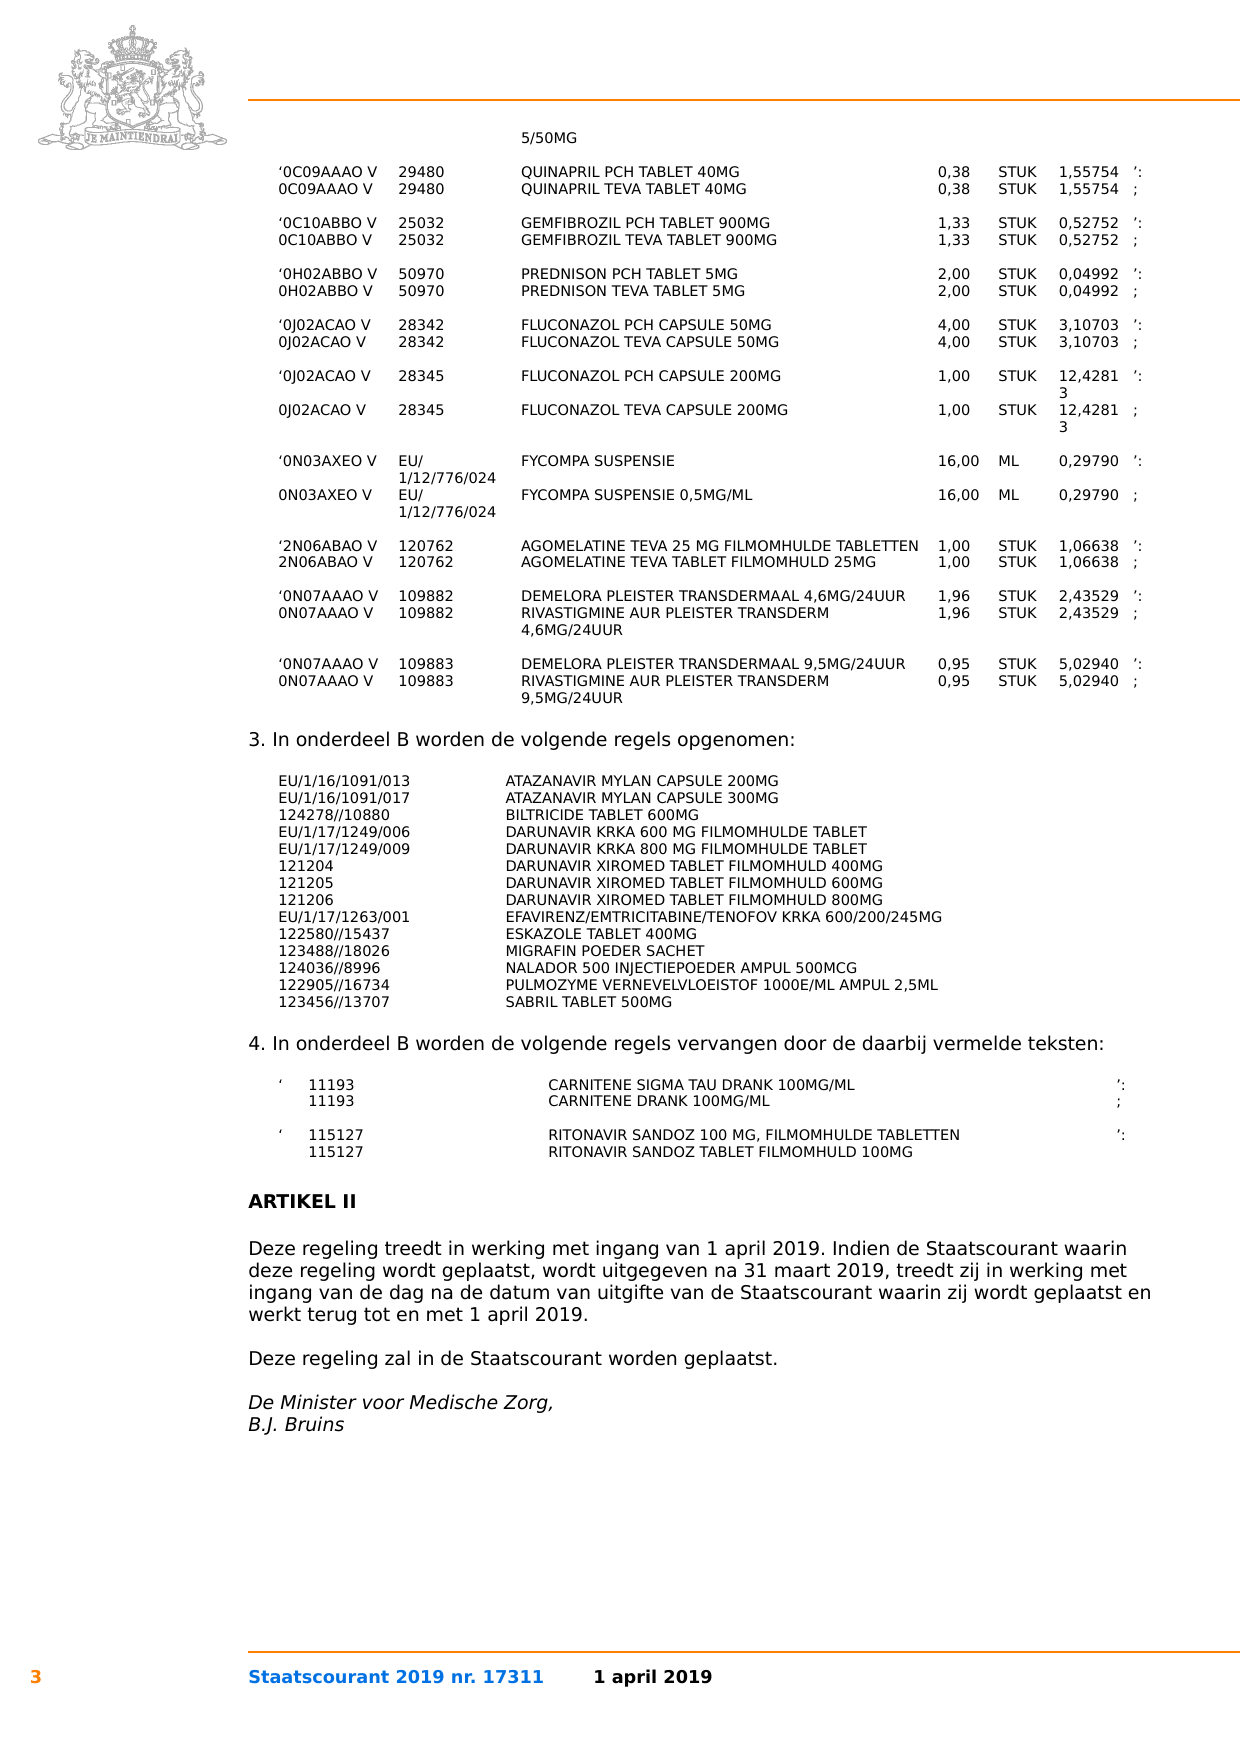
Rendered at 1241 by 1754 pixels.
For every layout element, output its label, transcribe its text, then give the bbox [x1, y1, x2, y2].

table_cell BILTRICIDE TABLET 600MG [499, 807, 1163, 824]
table_cell 122905//16734 [278, 977, 499, 994]
table_cell 0,95 [932, 656, 992, 673]
table_cell STUK [992, 164, 1053, 181]
table_cell 29480 [392, 181, 515, 198]
table_cell [278, 300, 1163, 317]
table_cell STUK [992, 605, 1053, 639]
table_cell RITONAVIR SANDOZ TABLET FILMOMHULD 100MG [542, 1144, 1163, 1161]
table_cell STUK [992, 588, 1053, 605]
table_cell ’: [1127, 656, 1163, 673]
table_cell 120762 [392, 554, 515, 571]
subtitle ARTIKEL II [248, 1191, 1163, 1213]
table_cell EU/1/17/1249/009 [278, 841, 499, 858]
table_cell 1,96 [932, 588, 992, 605]
table_cell 124036//8996 [278, 960, 499, 977]
table_cell ’: [1127, 215, 1163, 232]
picture [38, 25, 227, 150]
table_cell ‘0C10ABBO V [278, 215, 392, 232]
table_cell 121205 [278, 875, 499, 892]
table_cell FLUCONAZOL TEVA CAPSULE 50MG [515, 334, 932, 351]
table_cell 16,00 [932, 486, 992, 520]
table_cell 50970 [392, 266, 515, 283]
table_cell EU/1/12/776/024 [392, 453, 515, 486]
table_cell ‘0N07AAAO V [278, 656, 392, 673]
table_cell 1,00 [932, 538, 992, 554]
table_cell [1127, 130, 1163, 147]
table_cell SABRIL TABLET 500MG [499, 994, 1163, 1011]
table_cell ; [1127, 181, 1163, 198]
table_cell ’: [1127, 588, 1163, 605]
table_cell 1,55754 [1053, 164, 1127, 181]
table_cell 0,52752 [1053, 232, 1127, 249]
table_header CARNITENE SIGMA TAU DRANK 100MG/ML [542, 1076, 1110, 1093]
table_cell FYCOMPA SUSPENSIE [515, 453, 932, 486]
table_cell STUK [992, 554, 1053, 571]
table_cell 1,55754 [1053, 181, 1127, 198]
table_cell STUK [992, 232, 1053, 249]
table_cell ESKAZOLE TABLET 400MG [499, 926, 1163, 943]
table_cell PREDNISON TEVA TABLET 5MG [515, 283, 932, 300]
table_cell [278, 639, 1163, 656]
table_cell 123488//18026 [278, 943, 499, 960]
table_cell 2,43529 [1053, 588, 1127, 605]
table_cell FLUCONAZOL PCH CAPSULE 50MG [515, 317, 932, 334]
table_cell [278, 520, 1163, 537]
table_header EU/1/16/1091/013 [278, 773, 499, 790]
table_cell ML [992, 453, 1053, 486]
table_cell [932, 130, 992, 147]
table_cell [278, 436, 1163, 452]
table_cell ; [1127, 673, 1163, 707]
table_cell ’: [1127, 538, 1163, 554]
table_cell 29480 [392, 164, 515, 181]
table_cell 4,00 [932, 317, 992, 334]
table_cell ‘0H02ABBO V [278, 266, 392, 283]
table_cell GEMFIBROZIL TEVA TABLET 900MG [515, 232, 932, 249]
table_cell STUK [992, 334, 1053, 351]
table_cell 0C09AAAO V [278, 181, 392, 198]
table_cell NALADOR 500 INJECTIEPOEDER AMPUL 500MCG [499, 960, 1163, 977]
table_cell ; [1110, 1093, 1163, 1110]
table_cell 16,00 [932, 453, 992, 486]
table_cell 109883 [392, 673, 515, 707]
table_cell CARNITENE DRANK 100MG/ML [542, 1093, 1110, 1110]
table_cell STUK [992, 317, 1053, 334]
table_cell [278, 1110, 302, 1127]
table_cell ; [1127, 232, 1163, 249]
table_cell 1,06638 [1053, 554, 1127, 571]
table_cell 0,38 [932, 181, 992, 198]
table_cell ML [992, 486, 1053, 520]
table_cell ’: [1127, 164, 1163, 181]
table_cell 121204 [278, 858, 499, 875]
table_cell ; [1127, 334, 1163, 351]
table_cell 115127 [302, 1144, 542, 1161]
table_cell 2,00 [932, 283, 992, 300]
table_cell [992, 130, 1053, 147]
table_cell PULMOZYME VERNEVELVLOEISTOF 1000E/ML AMPUL 2,5ML [499, 977, 1163, 994]
table_cell 124278//10880 [278, 807, 499, 824]
table_cell FLUCONAZOL PCH CAPSULE 200MG [515, 368, 932, 402]
table_cell [278, 351, 1163, 368]
table_cell EFAVIRENZ/EMTRICITABINE/TENOFOV KRKA 600/200/245MG [499, 909, 1163, 926]
table_cell PREDNISON PCH TABLET 5MG [515, 266, 932, 283]
table_cell [1110, 1110, 1163, 1127]
table_cell [1053, 130, 1127, 147]
table_header 11193 [302, 1076, 542, 1093]
table_cell QUINAPRIL TEVA TABLET 40MG [515, 181, 932, 198]
table_header ’: [1110, 1076, 1163, 1093]
table_cell 0,04992 [1053, 283, 1127, 300]
table_cell 0C10ABBO V [278, 232, 392, 249]
table_cell ; [1127, 605, 1163, 639]
table_cell 0J02ACAO V [278, 334, 392, 351]
table_cell 123456//13707 [278, 994, 499, 1011]
table_cell 25032 [392, 232, 515, 249]
table_cell ; [1127, 402, 1163, 436]
table_cell ATAZANAVIR MYLAN CAPSULE 300MG [499, 790, 1163, 807]
table_cell 0,29790 [1053, 486, 1127, 520]
table_cell STUK [992, 215, 1053, 232]
table_cell FLUCONAZOL TEVA CAPSULE 200MG [515, 402, 932, 436]
text Deze regeling zal in de Staatscourant worden geplaatst. [248, 1348, 1163, 1370]
table_cell [278, 571, 1163, 588]
table_cell 5,02940 [1053, 656, 1127, 673]
table_cell [278, 147, 1163, 164]
table_cell STUK [992, 673, 1053, 707]
table_cell 109883 [392, 656, 515, 673]
table_cell 50970 [392, 283, 515, 300]
table_cell 1,00 [932, 368, 992, 402]
table_cell 0N03AXEO V [278, 486, 392, 520]
table_cell ‘ [278, 1127, 302, 1144]
table_cell [278, 249, 1163, 266]
table_cell 28342 [392, 334, 515, 351]
table_cell ‘0N07AAAO V [278, 588, 392, 605]
table_cell DARUNAVIR XIROMED TABLET FILMOMHULD 400MG [499, 858, 1163, 875]
table_cell 0,29790 [1053, 453, 1127, 486]
table_cell ; [1127, 486, 1163, 520]
table_cell DARUNAVIR XIROMED TABLET FILMOMHULD 800MG [499, 892, 1163, 909]
table_cell ’: [1127, 317, 1163, 334]
table_cell ’: [1110, 1127, 1163, 1144]
table_header ATAZANAVIR MYLAN CAPSULE 200MG [499, 773, 1163, 790]
table_cell ‘0C09AAAO V [278, 164, 392, 181]
table_cell 2,00 [932, 266, 992, 283]
table_cell FYCOMPA SUSPENSIE 0,5MG/ML [515, 486, 932, 520]
table_cell 1,96 [932, 605, 992, 639]
table_cell QUINAPRIL PCH TABLET 40MG [515, 164, 932, 181]
table_cell 28345 [392, 368, 515, 402]
table_cell 121206 [278, 892, 499, 909]
table_cell 28342 [392, 317, 515, 334]
table_cell 1,33 [932, 215, 992, 232]
table_cell [278, 130, 392, 147]
table_cell RIVASTIGMINE AUR PLEISTER TRANSDERM 4,6MG/24UUR [515, 605, 932, 639]
table_cell STUK [992, 538, 1053, 554]
table_cell STUK [992, 283, 1053, 300]
table_cell 2N06ABAO V [278, 554, 392, 571]
table_cell 1,33 [932, 232, 992, 249]
table_cell 120762 [392, 538, 515, 554]
table_cell RITONAVIR SANDOZ 100 MG, FILMOMHULDE TABLETTEN [542, 1127, 1110, 1144]
text 3. In onderdeel B worden de volgende regels opgenomen: [248, 729, 1163, 751]
table_cell [278, 198, 1163, 215]
table_cell 109882 [392, 588, 515, 605]
table_cell 5,02940 [1053, 673, 1127, 707]
table_cell 0H02ABBO V [278, 283, 392, 300]
table_cell STUK [992, 656, 1053, 673]
table_cell 1,06638 [1053, 538, 1127, 554]
table_cell 2,43529 [1053, 605, 1127, 639]
table_cell 12,42813 [1053, 368, 1127, 402]
table_cell ‘0N03AXEO V [278, 453, 392, 486]
table_cell 3,10703 [1053, 317, 1127, 334]
table_cell 115127 [302, 1127, 542, 1144]
table_cell 122580//15437 [278, 926, 499, 943]
table_cell ; [1127, 283, 1163, 300]
table_cell DARUNAVIR KRKA 600 MG FILMOMHULDE TABLET [499, 824, 1163, 841]
table_cell STUK [992, 368, 1053, 402]
table_cell 1,00 [932, 554, 992, 571]
table_cell 0,04992 [1053, 266, 1127, 283]
table_cell DARUNAVIR KRKA 800 MG FILMOMHULDE TABLET [499, 841, 1163, 858]
table_cell EU/1/17/1249/006 [278, 824, 499, 841]
table_cell 0,95 [932, 673, 992, 707]
table_cell 109882 [392, 605, 515, 639]
table_cell 0N07AAAO V [278, 673, 392, 707]
table_cell 0N07AAAO V [278, 605, 392, 639]
table_cell GEMFIBROZIL PCH TABLET 900MG [515, 215, 932, 232]
table_cell ‘0J02ACAO V [278, 317, 392, 334]
table_cell 4,00 [932, 334, 992, 351]
text 4. In onderdeel B worden de volgende regels vervangen door de daarbij vermelde teksten: [248, 1032, 1163, 1054]
table_cell 11193 [302, 1093, 542, 1110]
table_cell DEMELORA PLEISTER TRANSDERMAAL 4,6MG/24UUR [515, 588, 932, 605]
table_cell EU/1/12/776/024 [392, 486, 515, 520]
table_cell EU/1/17/1263/001 [278, 909, 499, 926]
table_cell ’: [1127, 368, 1163, 402]
table_cell [302, 1110, 542, 1127]
table_cell 0J02ACAO V [278, 402, 392, 436]
table_cell STUK [992, 181, 1053, 198]
table_cell 12,42813 [1053, 402, 1127, 436]
table_cell AGOMELATINE TEVA 25 MG FILMOMHULDE TABLETTEN [515, 538, 932, 554]
table_cell ; [1127, 554, 1163, 571]
table_cell ‘2N06ABAO V [278, 538, 392, 554]
table_cell ‘0J02ACAO V [278, 368, 392, 402]
table_cell 5/50MG [515, 130, 932, 147]
table_cell 0,52752 [1053, 215, 1127, 232]
table_cell EU/1/16/1091/017 [278, 790, 499, 807]
table_cell 1,00 [932, 402, 992, 436]
table_cell 28345 [392, 402, 515, 436]
table_cell [278, 1144, 302, 1161]
text De Minister voor Medische Zorg, B.J. Bruins [248, 1392, 1163, 1436]
table_cell MIGRAFIN POEDER SACHET [499, 943, 1163, 960]
table_cell DEMELORA PLEISTER TRANSDERMAAL 9,5MG/24UUR [515, 656, 932, 673]
table_cell STUK [992, 266, 1053, 283]
table_cell [542, 1110, 1110, 1127]
table_cell [278, 1093, 302, 1110]
table_cell ’: [1127, 453, 1163, 486]
text Deze regeling treedt in werking met ingang van 1 april 2019. Indien de Staatscourant waarin deze regeling wordt geplaatst, wordt uitgegeven na 31 maart 2019, treedt zij in werking met ingang van de dag na de datum van uitgifte van de Staatscourant waarin zij wordt geplaatst en werkt terug tot en met 1 april 2019. [248, 1238, 1163, 1326]
table_cell RIVASTIGMINE AUR PLEISTER TRANSDERM 9,5MG/24UUR [515, 673, 932, 707]
table_cell [392, 130, 515, 147]
table_header ‘ [278, 1076, 302, 1093]
table_cell STUK [992, 402, 1053, 436]
table_cell 3,10703 [1053, 334, 1127, 351]
table_cell 25032 [392, 215, 515, 232]
table_cell DARUNAVIR XIROMED TABLET FILMOMHULD 600MG [499, 875, 1163, 892]
table_cell 0,38 [932, 164, 992, 181]
table_cell ’: [1127, 266, 1163, 283]
table_cell AGOMELATINE TEVA TABLET FILMOMHULD 25MG [515, 554, 932, 571]
